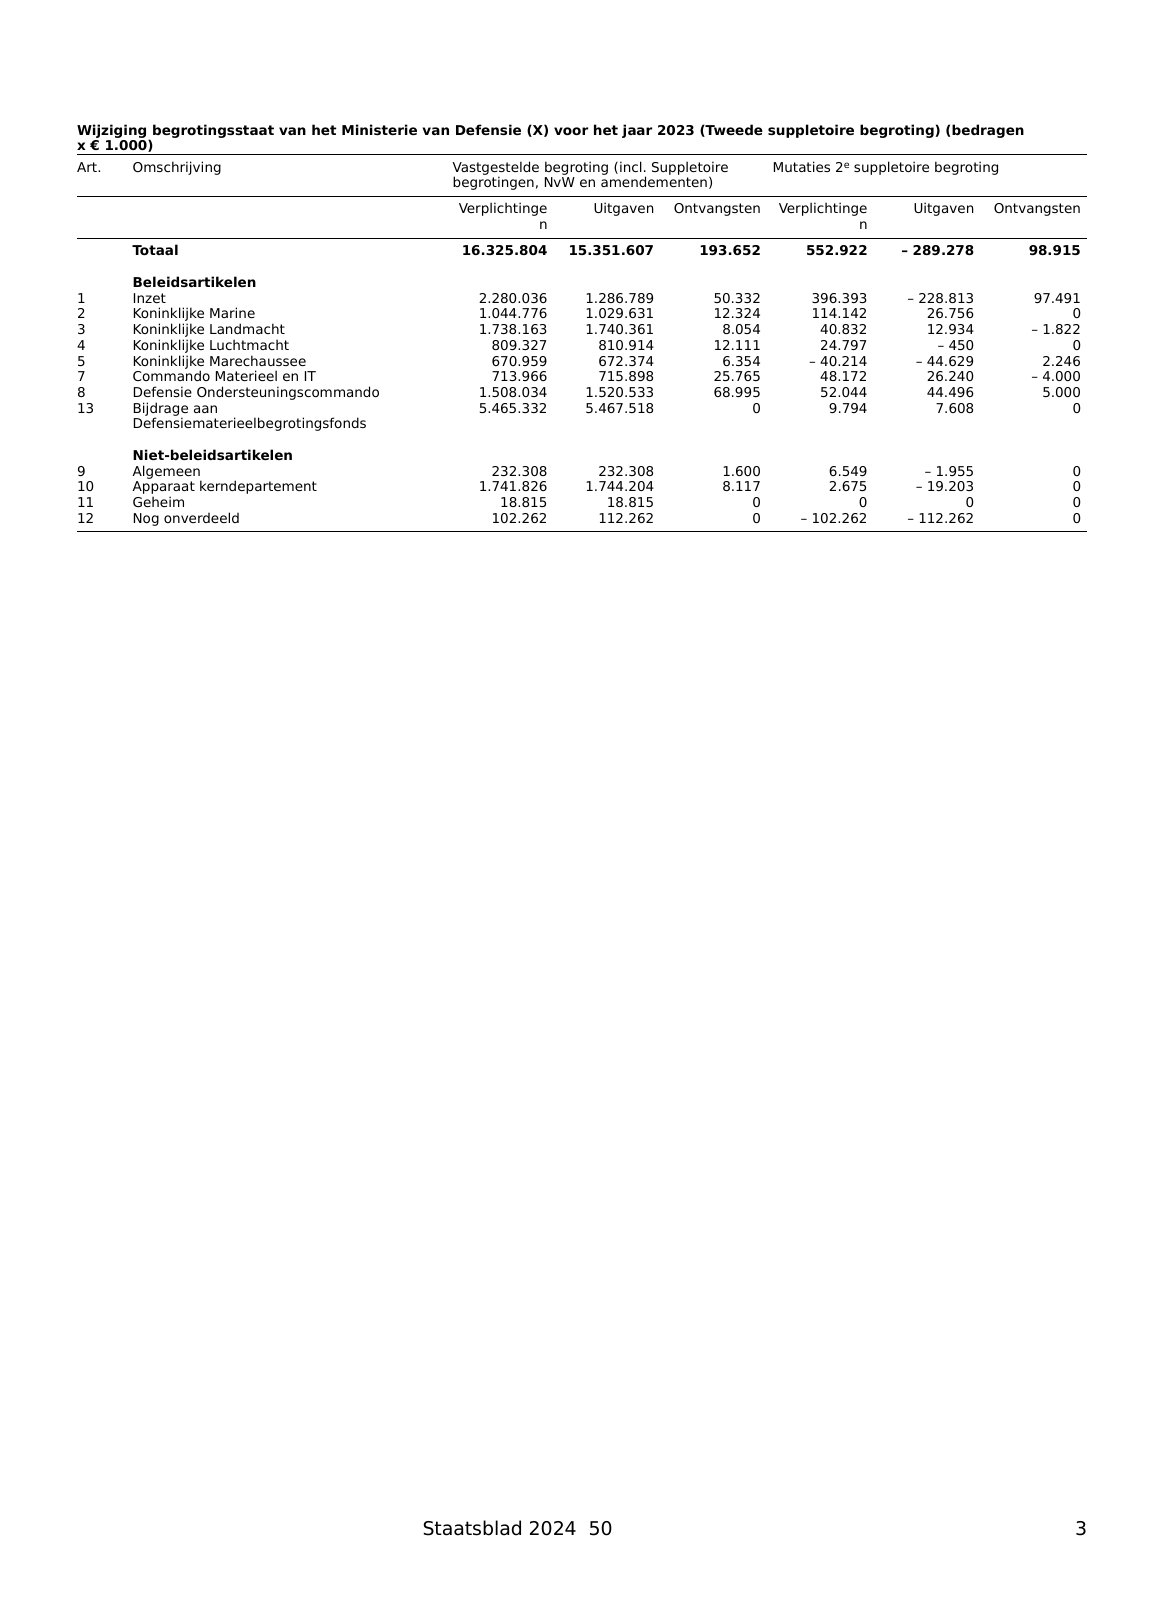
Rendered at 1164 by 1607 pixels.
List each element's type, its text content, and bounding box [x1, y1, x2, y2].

table_cell – 112.262 [873, 511, 980, 531]
table_cell 8.117 [660, 479, 767, 495]
table_cell 12 [77, 511, 126, 531]
table_cell [447, 259, 553, 275]
table_cell [126, 197, 447, 237]
table_cell 44.496 [873, 385, 980, 401]
table_cell [553, 275, 660, 290]
table_cell [660, 275, 767, 290]
table_cell [77, 197, 126, 237]
table_cell 1.740.361 [553, 322, 660, 338]
table_cell 7 [77, 369, 126, 385]
table_cell 2.280.036 [447, 290, 553, 306]
table_cell Art. [77, 155, 126, 196]
table_cell 713.966 [447, 369, 553, 385]
table_cell 5.000 [980, 385, 1087, 401]
table_cell 0 [980, 338, 1087, 353]
table_cell 193.652 [660, 239, 767, 259]
table_cell [447, 432, 553, 448]
table_cell Koninklijke Marechaussee [126, 353, 447, 369]
table_cell 12.111 [660, 338, 767, 353]
table_cell [767, 448, 873, 463]
table_cell [767, 259, 873, 275]
table_cell 6.354 [660, 353, 767, 369]
table_cell [767, 432, 873, 448]
table_cell Nog onverdeeld [126, 511, 447, 531]
table_header Wijziging begrotingsstaat van het Ministerie van Defensie (X) voor het jaar 2023 (Tweede suppletoire begroting) (bedragen x € 1.000) [77, 122, 1087, 154]
table_cell 1.600 [660, 464, 767, 479]
table_cell 9.794 [767, 401, 873, 432]
table_cell 0 [980, 306, 1087, 322]
table_cell 15.351.607 [553, 239, 660, 259]
table_cell 672.374 [553, 353, 660, 369]
table_cell [980, 432, 1087, 448]
table_cell 0 [980, 511, 1087, 531]
table_cell [553, 259, 660, 275]
table_cell 26.240 [873, 369, 980, 385]
table_cell [660, 432, 767, 448]
table_cell 2.675 [767, 479, 873, 495]
table_cell 1 [77, 290, 126, 306]
table_cell – 228.813 [873, 290, 980, 306]
table_cell [980, 275, 1087, 290]
table_cell 1.029.631 [553, 306, 660, 322]
table_cell Inzet [126, 290, 447, 306]
table_cell Algemeen [126, 464, 447, 479]
table_cell 5.467.518 [553, 401, 660, 432]
table_cell [873, 259, 980, 275]
table_cell 0 [980, 464, 1087, 479]
table_cell [77, 275, 126, 290]
table_cell 6.549 [767, 464, 873, 479]
table_cell [126, 432, 447, 448]
table_cell 810.914 [553, 338, 660, 353]
table_cell 97.491 [980, 290, 1087, 306]
table_cell 112.262 [553, 511, 660, 531]
table_cell 25.765 [660, 369, 767, 385]
table_cell 0 [873, 495, 980, 511]
table_cell 715.898 [553, 369, 660, 385]
table_cell [767, 275, 873, 290]
table_cell 18.815 [553, 495, 660, 511]
table_cell 8 [77, 385, 126, 401]
table_cell 1.738.163 [447, 322, 553, 338]
table_cell 1.741.826 [447, 479, 553, 495]
table_cell Ontvangsten [660, 197, 767, 237]
table_cell Koninklijke Marine [126, 306, 447, 322]
table_cell [77, 259, 126, 275]
table_cell 8.054 [660, 322, 767, 338]
table_cell 114.142 [767, 306, 873, 322]
table_cell 232.308 [553, 464, 660, 479]
table_cell 2.246 [980, 353, 1087, 369]
table_cell 16.325.804 [447, 239, 553, 259]
table_cell [77, 448, 126, 463]
table_cell Uitgaven [553, 197, 660, 237]
table_cell 13 [77, 401, 126, 432]
table_cell Omschrijving [126, 155, 447, 196]
table_cell 40.832 [767, 322, 873, 338]
table_cell 7.608 [873, 401, 980, 432]
table_cell [77, 432, 126, 448]
table_cell 26.756 [873, 306, 980, 322]
table_cell [447, 448, 553, 463]
table_cell Verplichtingen [767, 197, 873, 237]
table_cell Koninklijke Luchtmacht [126, 338, 447, 353]
table_cell Uitgaven [873, 197, 980, 237]
table_cell Bijdrage aan Defensiematerieelbegrotingsfonds [126, 401, 447, 432]
table_cell 396.393 [767, 290, 873, 306]
table_cell 4 [77, 338, 126, 353]
table_cell 12.934 [873, 322, 980, 338]
table_cell [447, 275, 553, 290]
table_cell [980, 448, 1087, 463]
table_cell – 4.000 [980, 369, 1087, 385]
table_cell Mutaties 2e suppletoire begroting [767, 155, 1087, 196]
table_cell 2 [77, 306, 126, 322]
table_cell [980, 259, 1087, 275]
table_cell 9 [77, 464, 126, 479]
table_cell [660, 259, 767, 275]
table_cell – 102.262 [767, 511, 873, 531]
table_cell [126, 259, 447, 275]
table_cell [77, 239, 126, 259]
table_cell 24.797 [767, 338, 873, 353]
table_cell 0 [767, 495, 873, 511]
table_cell 5.465.332 [447, 401, 553, 432]
table_cell 0 [980, 479, 1087, 495]
table_cell [660, 448, 767, 463]
table_cell – 19.203 [873, 479, 980, 495]
table_cell Ontvangsten [980, 197, 1087, 237]
table_cell [873, 448, 980, 463]
table_cell [553, 448, 660, 463]
table_cell [873, 275, 980, 290]
table_cell Defensie Ondersteuningscommando [126, 385, 447, 401]
table_cell Apparaat kerndepartement [126, 479, 447, 495]
table_cell 670.959 [447, 353, 553, 369]
table_cell 12.324 [660, 306, 767, 322]
table_cell Commando Materieel en IT [126, 369, 447, 385]
table_cell 1.508.034 [447, 385, 553, 401]
table_cell 1.520.533 [553, 385, 660, 401]
table_cell Vastgestelde begroting (incl. Suppletoire begrotingen, NvW en amendementen) [447, 155, 767, 196]
table_cell Totaal [126, 239, 447, 259]
table_cell 0 [660, 401, 767, 432]
table_cell – 40.214 [767, 353, 873, 369]
table_cell – 289.278 [873, 239, 980, 259]
table_cell 1.286.789 [553, 290, 660, 306]
table_cell Verplichtingen [447, 197, 553, 237]
table_cell 0 [980, 401, 1087, 432]
table_cell 552.922 [767, 239, 873, 259]
table_cell Koninklijke Landmacht [126, 322, 447, 338]
table_cell 10 [77, 479, 126, 495]
table_cell 1.044.776 [447, 306, 553, 322]
table_cell 5 [77, 353, 126, 369]
table_cell 18.815 [447, 495, 553, 511]
table_cell – 44.629 [873, 353, 980, 369]
table_cell 809.327 [447, 338, 553, 353]
table_cell 232.308 [447, 464, 553, 479]
table_cell 0 [980, 495, 1087, 511]
table_cell 48.172 [767, 369, 873, 385]
table_cell – 1.822 [980, 322, 1087, 338]
table_cell 11 [77, 495, 126, 511]
table_cell [873, 432, 980, 448]
table_cell – 1.955 [873, 464, 980, 479]
table_cell 0 [660, 495, 767, 511]
table_cell Niet-beleidsartikelen [126, 448, 447, 463]
table_cell 1.744.204 [553, 479, 660, 495]
table_cell 0 [660, 511, 767, 531]
table_cell 52.044 [767, 385, 873, 401]
table_cell 102.262 [447, 511, 553, 531]
table_cell 98.915 [980, 239, 1087, 259]
table_cell Beleidsartikelen [126, 275, 447, 290]
table_cell [553, 432, 660, 448]
table_cell – 450 [873, 338, 980, 353]
table_cell 68.995 [660, 385, 767, 401]
table_cell Geheim [126, 495, 447, 511]
table_cell 50.332 [660, 290, 767, 306]
table_cell 3 [77, 322, 126, 338]
